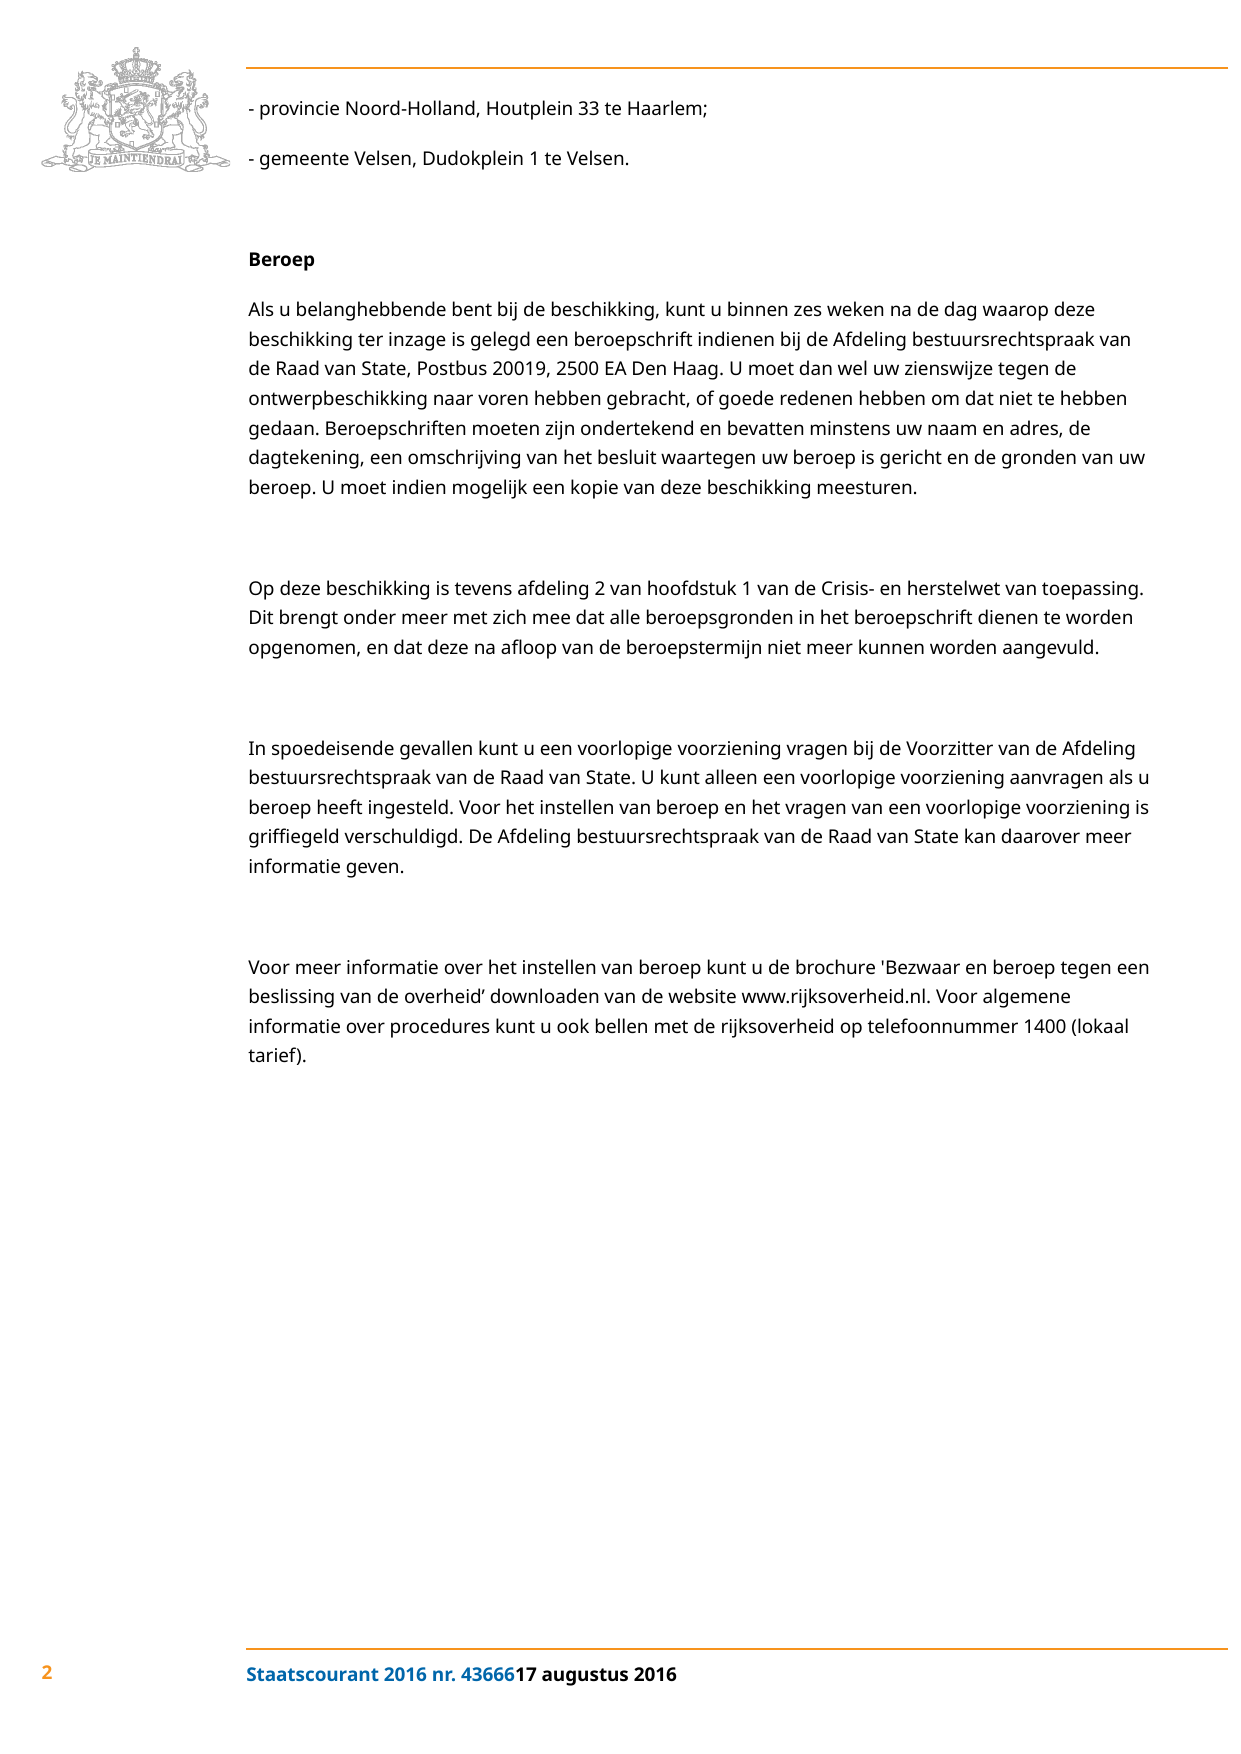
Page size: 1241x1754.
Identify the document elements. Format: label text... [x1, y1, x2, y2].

text - provincie Noord-Holland, Houtplein 33 te Haarlem; [248, 95, 1152, 121]
text In spoedeisende gevallen kunt u een voorlopige voorziening vragen bij de Voorzitter van de Afdeling bestuursrechtspraak van de Raad van State. U kunt alleen een voorlopige voorziening aanvragen als u beroep heeft ingesteld. Voor het instellen van beroep en het vragen van een voorlopige voorziening is griffiegeld verschuldigd. De Afdeling bestuursrechtspraak van de Raad van State kan daarover meer informatie geven. [248, 735, 1152, 879]
picture [41, 47, 231, 172]
text Voor meer informatie over het instellen van beroep kunt u de brochure 'Bezwaar en beroep tegen een beslissing van de overheid’ downloaden van de website www.rijksoverheid.nl. Voor algemene informatie over procedures kunt u ook bellen met de rijksoverheid op telefoonnummer 1400 (lokaal tarief). [248, 954, 1152, 1068]
text Op deze beschikking is tevens afdeling 2 van hoofdstuk 1 van de Crisis- en herstelwet van toepassing. Dit brengt onder meer met zich mee dat alle beroepsgronden in het beroepschrift dienen te worden opgenomen, en dat deze na afloop van de beroepstermijn niet meer kunnen worden aangevuld. [248, 575, 1152, 660]
text - gemeente Velsen, Dudokplein 1 te Velsen. [248, 145, 1152, 171]
text Beroep [248, 246, 1152, 272]
text Als u belanghebbende bent bij de beschikking, kunt u binnen zes weken na de dag waarop deze beschikking ter inzage is gelegd een beroepschrift indienen bij de Afdeling bestuursrechtspraak van de Raad van State, Postbus 20019, 2500 EA Den Haag. U moet dan wel uw zienswijze tegen de ontwerpbeschikking naar voren hebben gebracht, of goede redenen hebben om dat niet te hebben gedaan. Beroepschriften moeten zijn ondertekend en bevatten minstens uw naam en adres, de dagtekening, een omschrijving van het besluit waartegen uw beroep is gericht en de gronden van uw beroep. U moet indien mogelijk een kopie van deze beschikking meesturen. [248, 296, 1152, 500]
